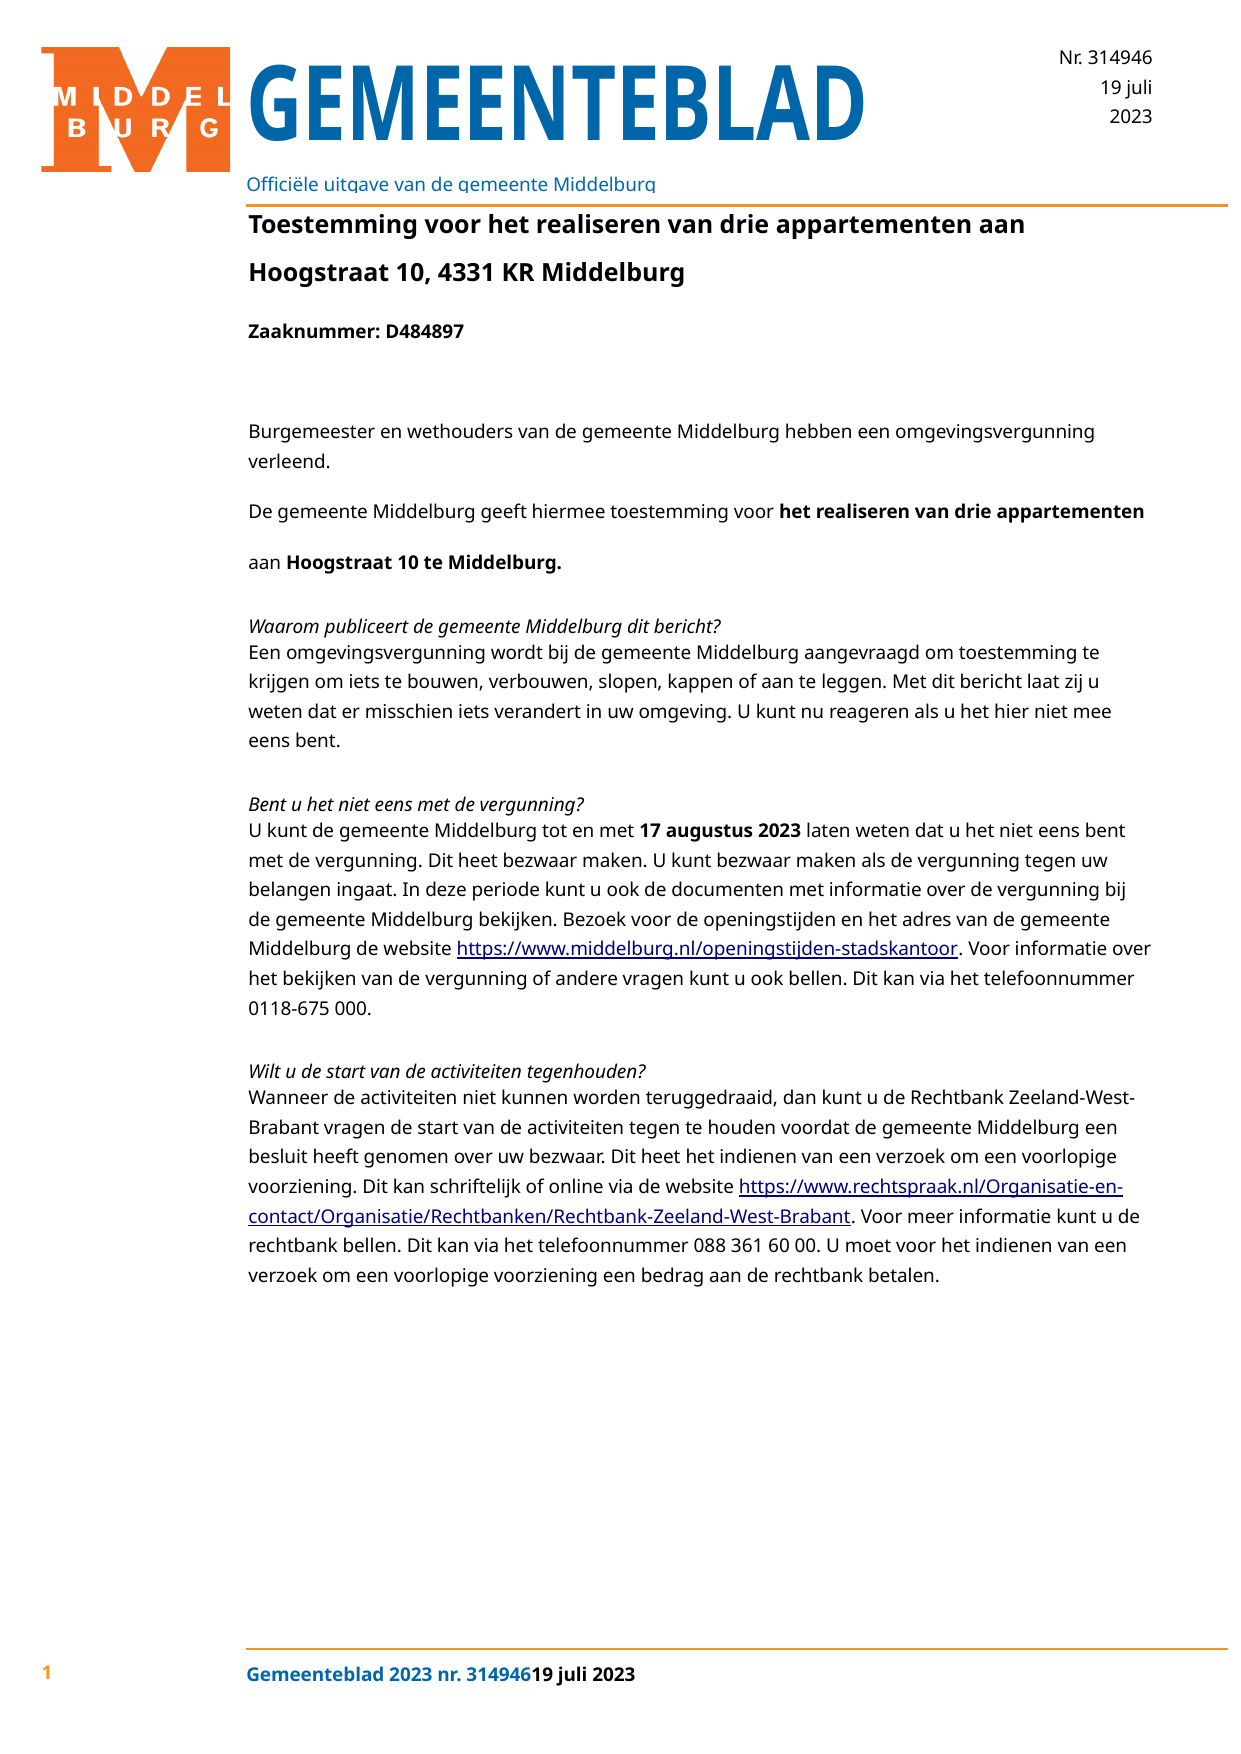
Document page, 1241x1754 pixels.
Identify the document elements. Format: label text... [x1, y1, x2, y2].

text De gemeente Middelburg geeft hiermee toestemming voor het realiseren van drie appartementen [248, 499, 1152, 524]
text Toestemming voor het realiseren van drie appartementen aan Hoogstraat 10, 4331 KR Middelburg [248, 207, 1152, 288]
text Wilt u de start van de activiteiten tegenhouden? [248, 1059, 1152, 1084]
text Burgemeester en wethouders van de gemeente Middelburg hebben een omgevingsvergunning verleend. [248, 419, 1152, 474]
text Bent u het niet eens met de vergunning? [248, 792, 1152, 817]
text aan Hoogstraat 10 te Middelburg. [248, 549, 1152, 575]
text Wanneer de activiteiten niet kunnen worden teruggedraaid, dan kunt u de Rechtbank Zeeland-West-Brabant vragen de start van de activiteiten tegen te houden voordat de gemeente Middelburg een besluit heeft genomen over uw bezwaar. Dit heet het indienen van een verzoek om een voorlopige voorziening. Dit kan schriftelijk of online via de website https://www.rechtspraak.nl/Organisatie-en-contact/Organisatie/Rechtbanken/Rechtbank-Zeeland-West-Brabant. Voor meer informatie kunt u de rechtbank bellen. Dit kan via het telefoonnummer 088 361 60 00. U moet voor het indienen van een verzoek om een voorlopige voorziening een bedrag aan de rechtbank betalen. [248, 1084, 1152, 1288]
text Zaaknummer: D484897 [248, 318, 1152, 344]
picture [41, 47, 231, 172]
text U kunt de gemeente Middelburg tot en met 17 augustus 2023 laten weten dat u het niet eens bent met de vergunning. Dit heet bezwaar maken. U kunt bezwaar maken als de vergunning tegen uw belangen ingaat. In deze periode kunt u ook de documenten met informatie over de vergunning bij de gemeente Middelburg bekijken. Bezoek voor de openingstijden en het adres van de gemeente Middelburg de website https://www.middelburg.nl/openingstijden-stadskantoor. Voor informatie over het bekijken van de vergunning of andere vragen kunt u ook bellen. Dit kan via het telefoonnummer 0118-675 000. [248, 817, 1152, 1021]
text Een omgevingsvergunning wordt bij de gemeente Middelburg aangevraagd om toestemming te krijgen om iets te bouwen, verbouwen, slopen, kappen of aan te leggen. Met dit bericht laat zij u weten dat er misschien iets verandert in uw omgeving. U kunt nu reageren als u het hier niet mee eens bent. [248, 639, 1152, 753]
text Waarom publiceert de gemeente Middelburg dit bericht? [248, 613, 1152, 639]
